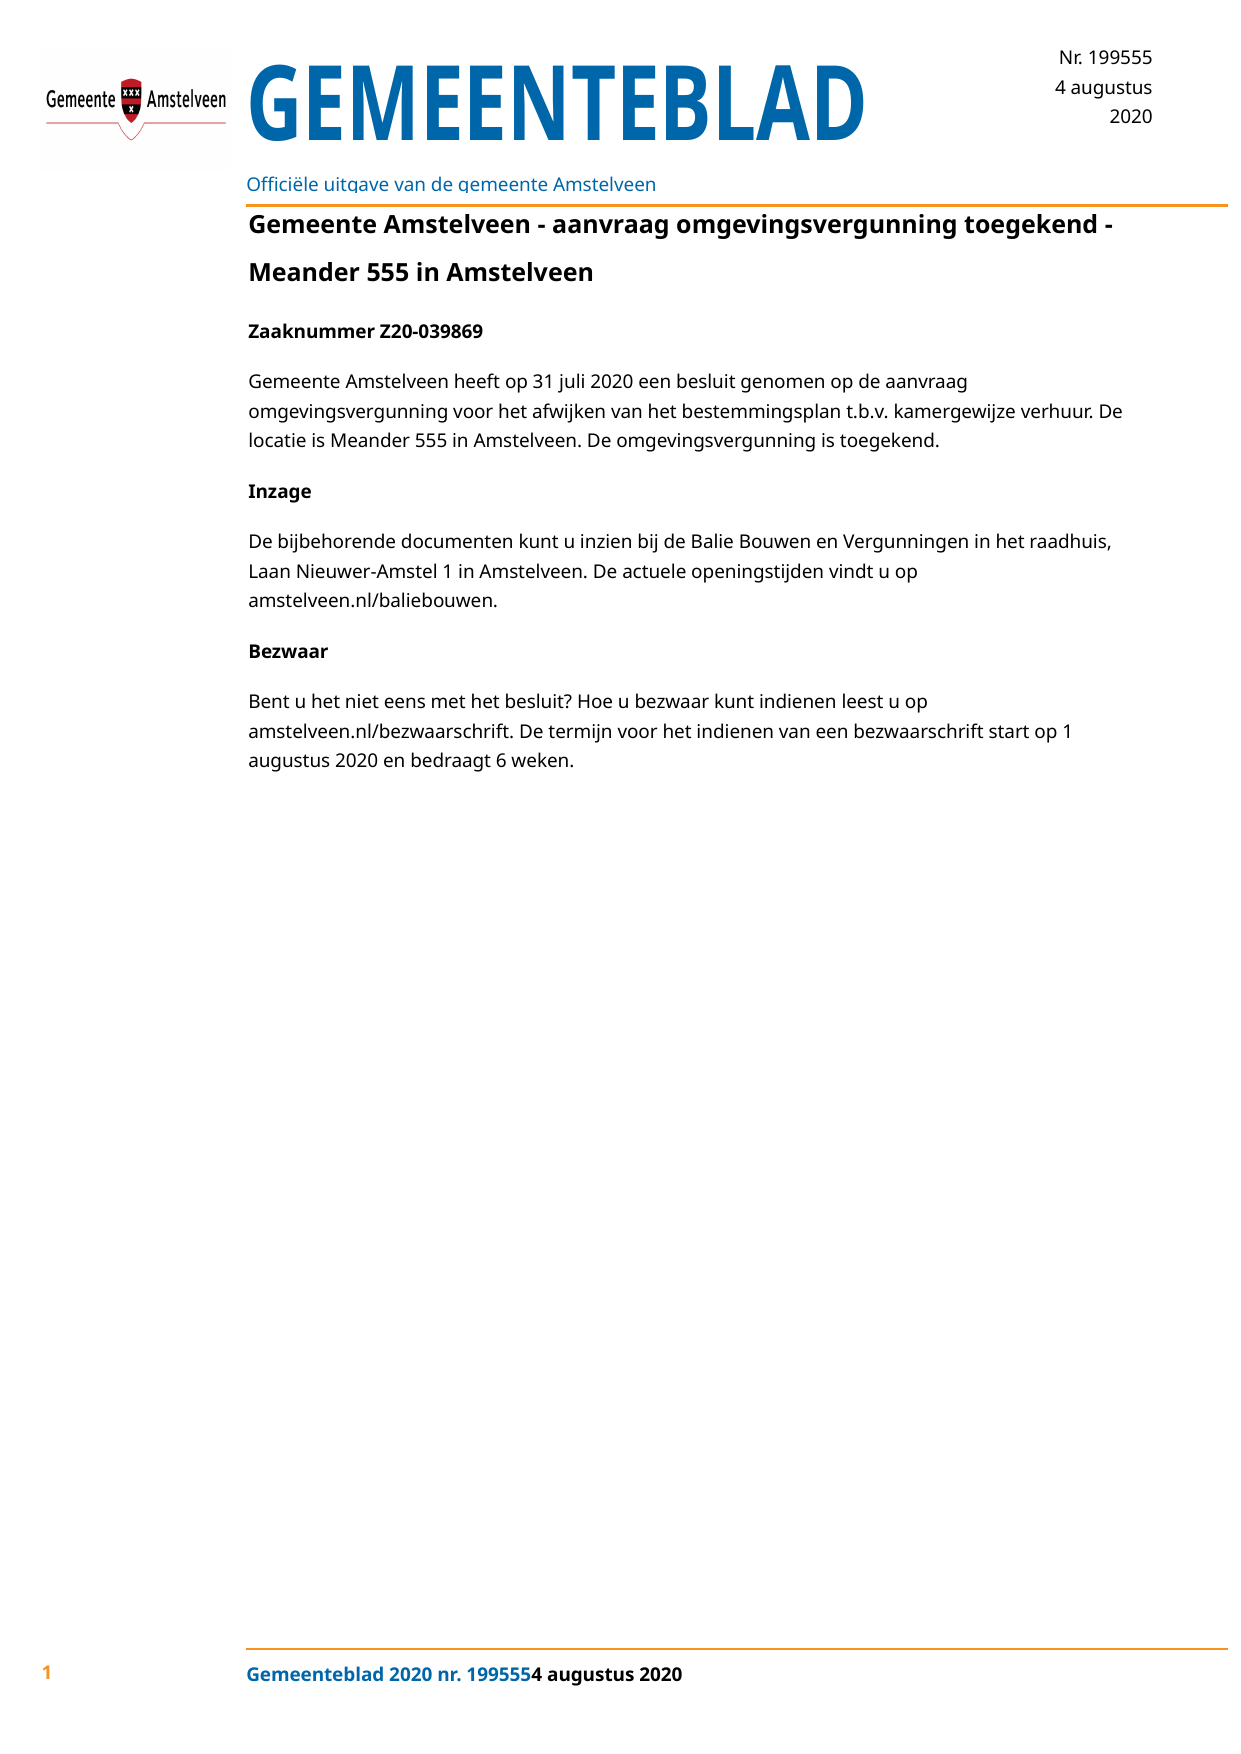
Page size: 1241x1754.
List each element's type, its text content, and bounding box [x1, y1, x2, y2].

text Bezwaar [248, 638, 1152, 664]
picture [41, 47, 231, 172]
text Inzage [248, 478, 1152, 504]
text Gemeente Amstelveen - aanvraag omgevingsvergunning toegekend - Meander 555 in Amstelveen [248, 207, 1152, 288]
text De bijbehorende documenten kunt u inzien bij de Balie Bouwen en Vergunningen in het raadhuis, Laan Nieuwer-Amstel 1 in Amstelveen. De actuele openingstijden vindt u op amstelveen.nl/baliebouwen. [248, 528, 1152, 613]
text Zaaknummer Z20-039869 [248, 318, 1152, 344]
text Gemeente Amstelveen heeft op 31 juli 2020 een besluit genomen op de aanvraag omgevingsvergunning voor het afwijken van het bestemmingsplan t.b.v. kamergewijze verhuur. De locatie is Meander 555 in Amstelveen. De omgevingsvergunning is toegekend. [248, 368, 1152, 453]
text Bent u het niet eens met het besluit? Hoe u bezwaar kunt indienen leest u op amstelveen.nl/bezwaarschrift. De termijn voor het indienen van een bezwaarschrift start op 1 augustus 2020 en bedraagt 6 weken. [248, 688, 1152, 773]
